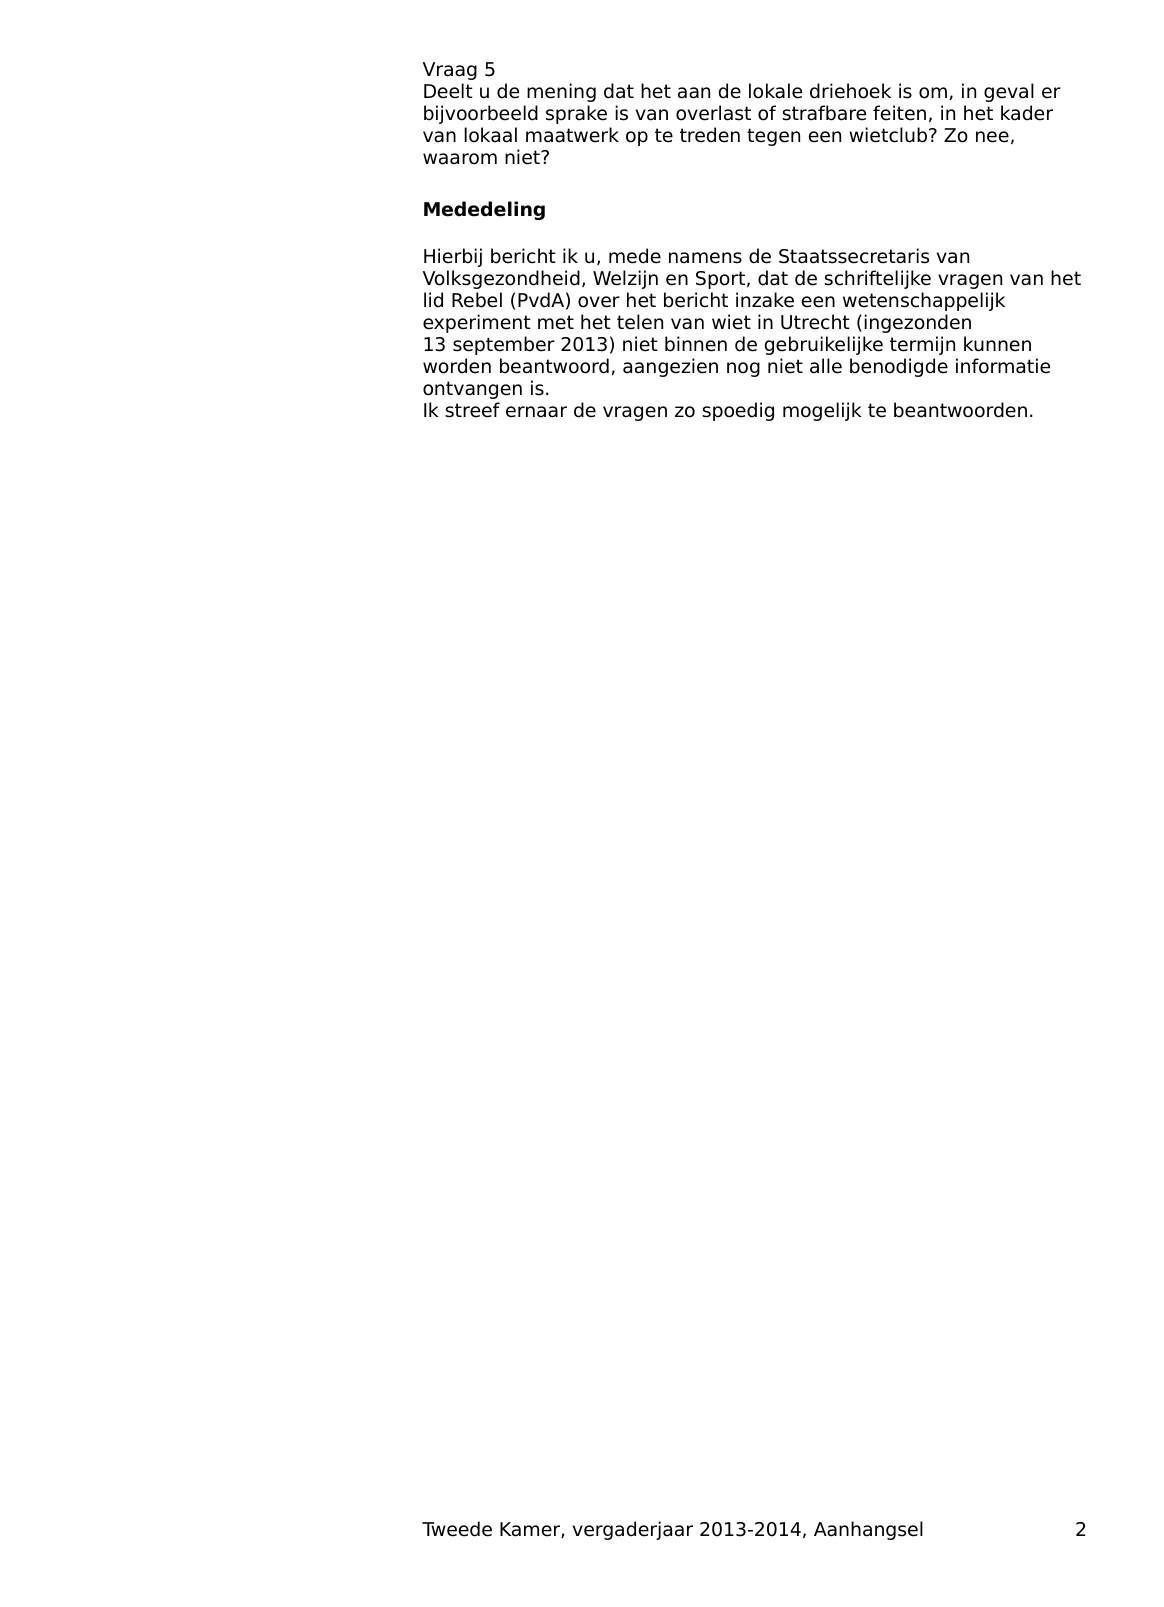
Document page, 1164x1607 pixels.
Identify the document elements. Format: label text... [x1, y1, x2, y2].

text Hierbij bericht ik u, mede namens de Staatssecretaris van Volksgezondheid, Welzijn en Sport, dat de schriftelijke vragen van het lid Rebel (PvdA) over het bericht inzake een wetenschappelijk experiment met het telen van wiet in Utrecht (ingezonden 13 september 2013) niet binnen de gebruikelijke termijn kunnen worden beantwoord, aangezien nog niet alle benodigde informatie ontvangen is. [422, 246, 1087, 400]
text Ik streef ernaar de vragen zo spoedig mogelijk te beantwoorden. [422, 400, 1087, 422]
text Deelt u de mening dat het aan de lokale driehoek is om, in geval er bijvoorbeeld sprake is van overlast of strafbare feiten, in het kader van lokaal maatwerk op te treden tegen een wietclub? Zo nee, waarom niet? [422, 81, 1087, 169]
subtitle Mededeling [422, 199, 1087, 221]
text Vraag 5 [422, 59, 1087, 81]
